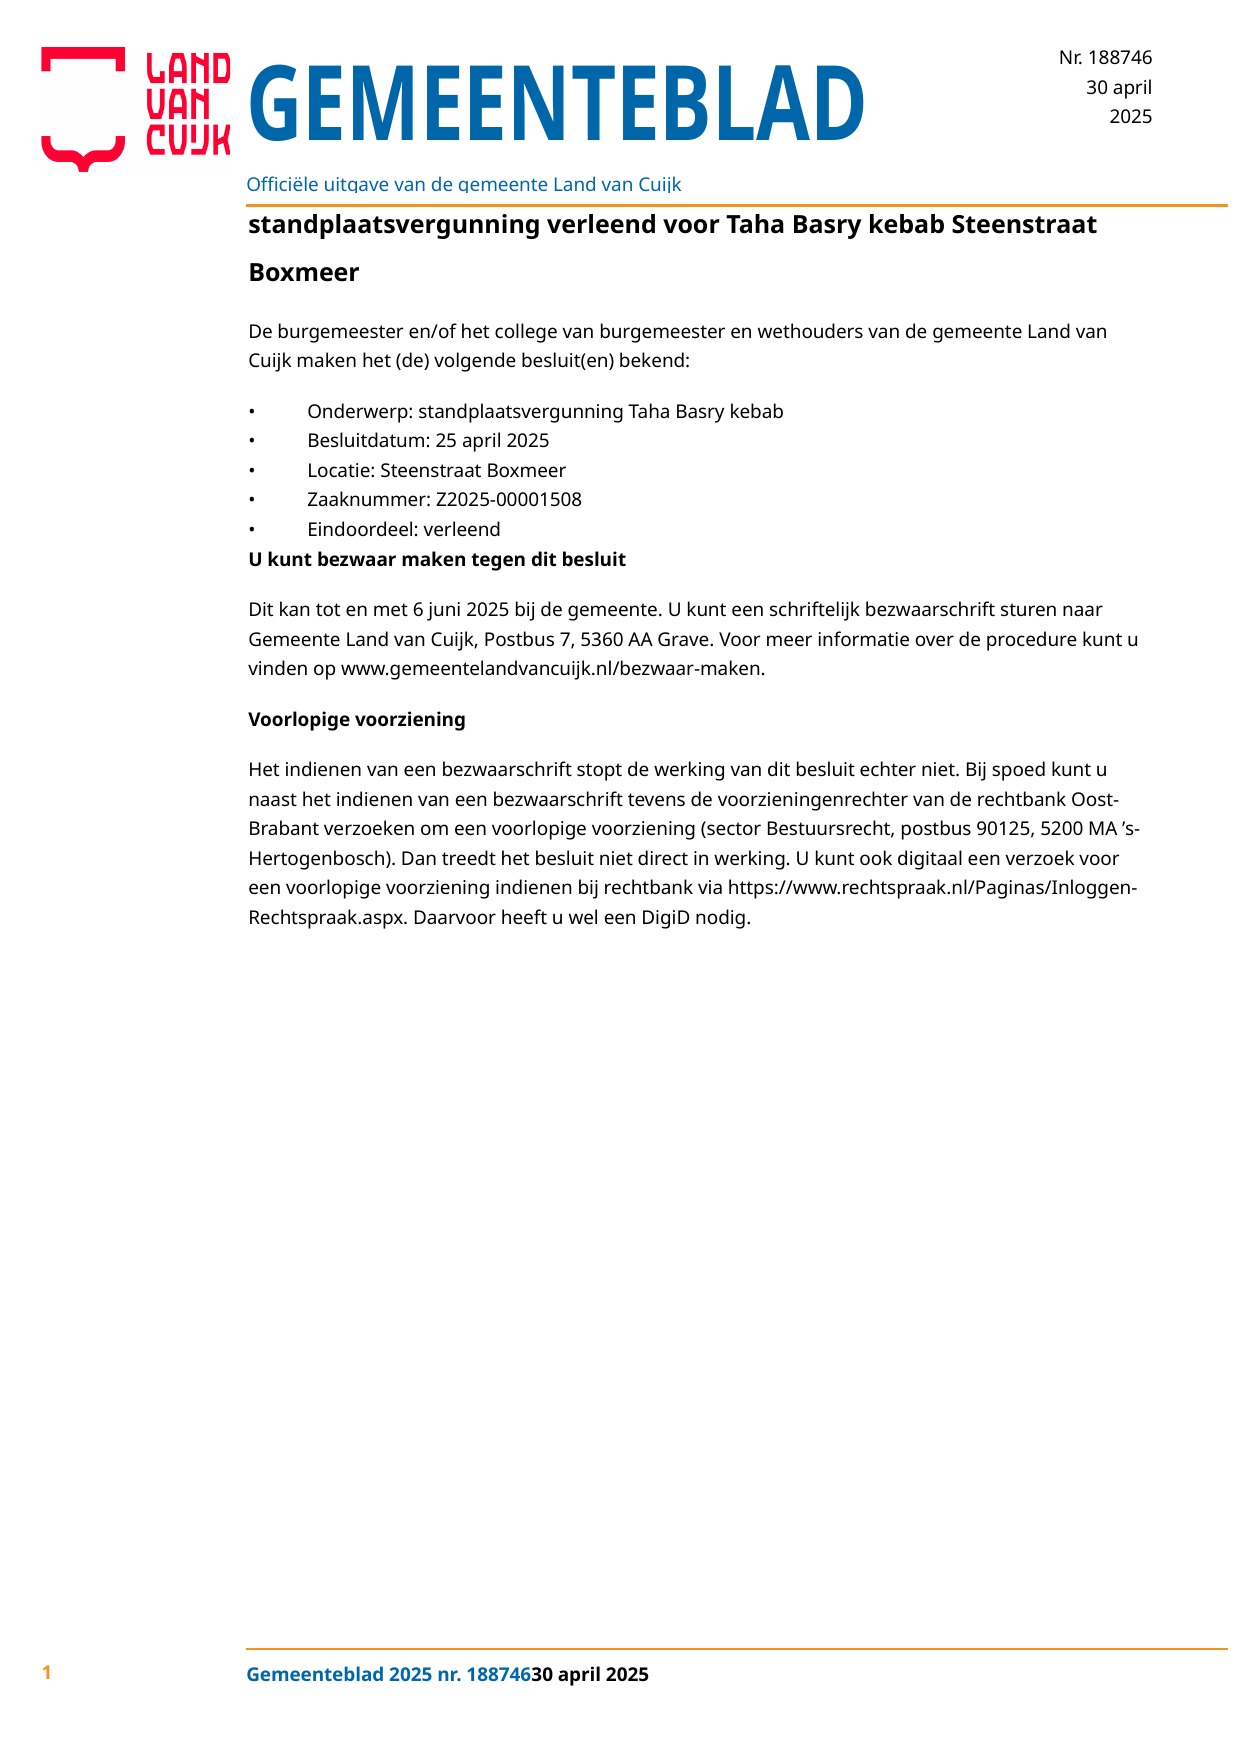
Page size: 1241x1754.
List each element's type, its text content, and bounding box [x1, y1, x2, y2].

text U kunt bezwaar maken tegen dit besluit [248, 546, 1152, 572]
picture [41, 47, 231, 172]
text De burgemeester en/of het college van burgemeester en wethouders van de gemeente Land van Cuijk maken het (de) volgende besluit(en) bekend: [248, 318, 1152, 373]
list Locatie: Steenstraat Boxmeer [248, 457, 1152, 483]
text Het indienen van een bezwaarschrift stopt de werking van dit besluit echter niet. Bij spoed kunt u naast het indienen van een bezwaarschrift tevens de voorzieningenrechter van de rechtbank Oost-Brabant verzoeken om een voorlopige voorziening (sector Bestuursrecht, postbus 90125, 5200 MA ’s-Hertogenbosch). Dan treedt het besluit niet direct in werking. U kunt ook digitaal een verzoek voor een voorlopige voorziening indienen bij rechtbank via https://www.rechtspraak.nl/Paginas/Inloggen-Rechtspraak.aspx. Daarvoor heeft u wel een DigiD nodig. [248, 756, 1152, 930]
list Zaaknummer: Z2025-00001508 [248, 487, 1152, 512]
text Dit kan tot en met 6 juni 2025 bij de gemeente. U kunt een schriftelijk bezwaarschrift sturen naar Gemeente Land van Cuijk, Postbus 7, 5360 AA Grave. Voor meer informatie over de procedure kunt u vinden op www.gemeentelandvancuijk.nl/bezwaar-maken. [248, 596, 1152, 681]
list Besluitdatum: 25 april 2025 [248, 427, 1152, 453]
text standplaatsvergunning verleend voor Taha Basry kebab Steenstraat Boxmeer [248, 207, 1152, 288]
list Onderwerp: standplaatsvergunning Taha Basry kebab [248, 398, 1152, 424]
list Eindoordeel: verleend [248, 516, 1152, 542]
text Voorlopige voorziening [248, 706, 1152, 732]
